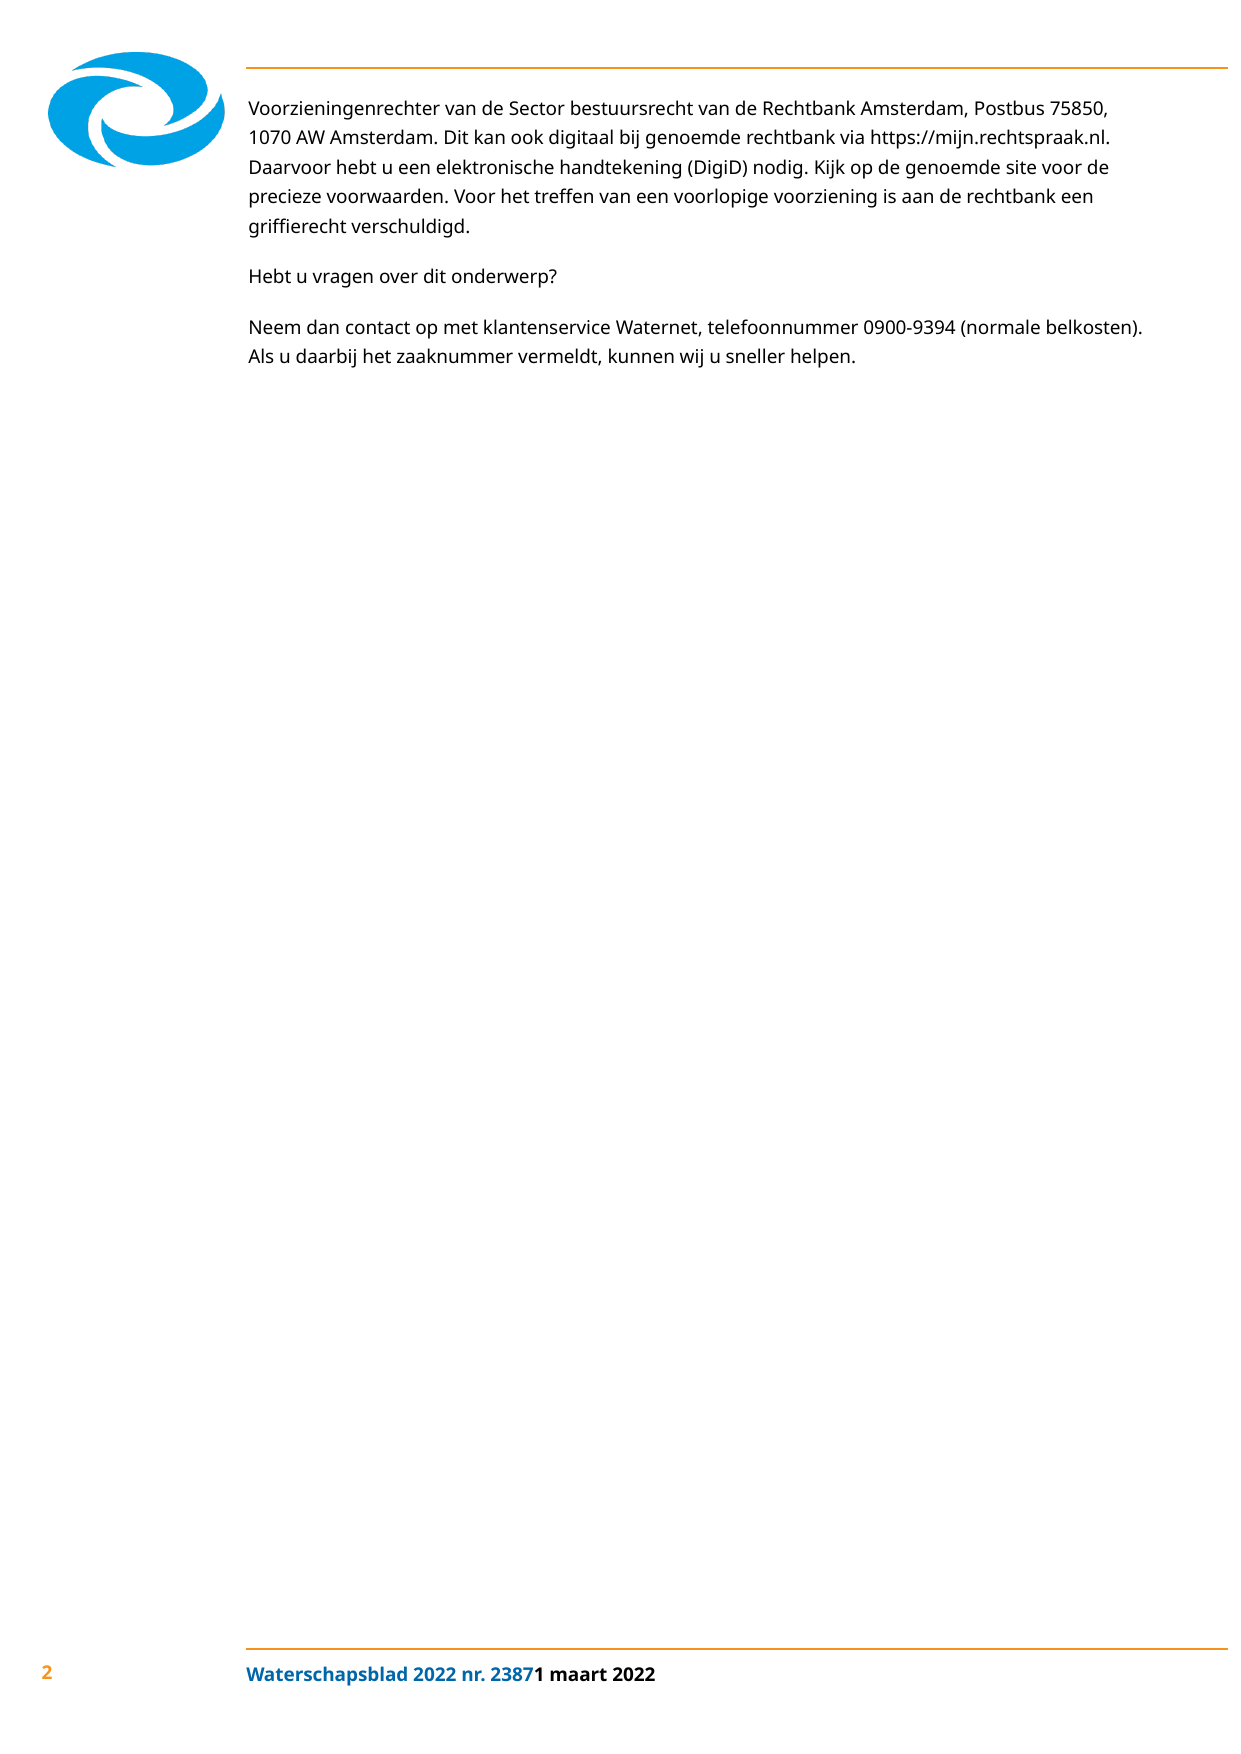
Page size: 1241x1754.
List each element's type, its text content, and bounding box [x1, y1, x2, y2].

text Hebt u vragen over dit onderwerp? [248, 263, 1152, 289]
text Neem dan contact op met klantenservice Waternet, telefoonnummer 0900-9394 (normale belkosten). Als u daarbij het zaaknummer vermeldt, kunnen wij u sneller helpen. [248, 314, 1152, 369]
picture [41, 47, 231, 172]
text Voorzieningenrechter van de Sector bestuursrecht van de Rechtbank Amsterdam, Postbus 75850, 1070 AW Amsterdam. Dit kan ook digitaal bij genoemde rechtbank via https://mijn.rechtspraak.nl. Daarvoor hebt u een elektronische handtekening (DigiD) nodig. Kijk op de genoemde site voor de precieze voorwaarden. Voor het treffen van een voorlopige voorziening is aan de rechtbank een griffierecht verschuldigd. [248, 95, 1152, 239]
